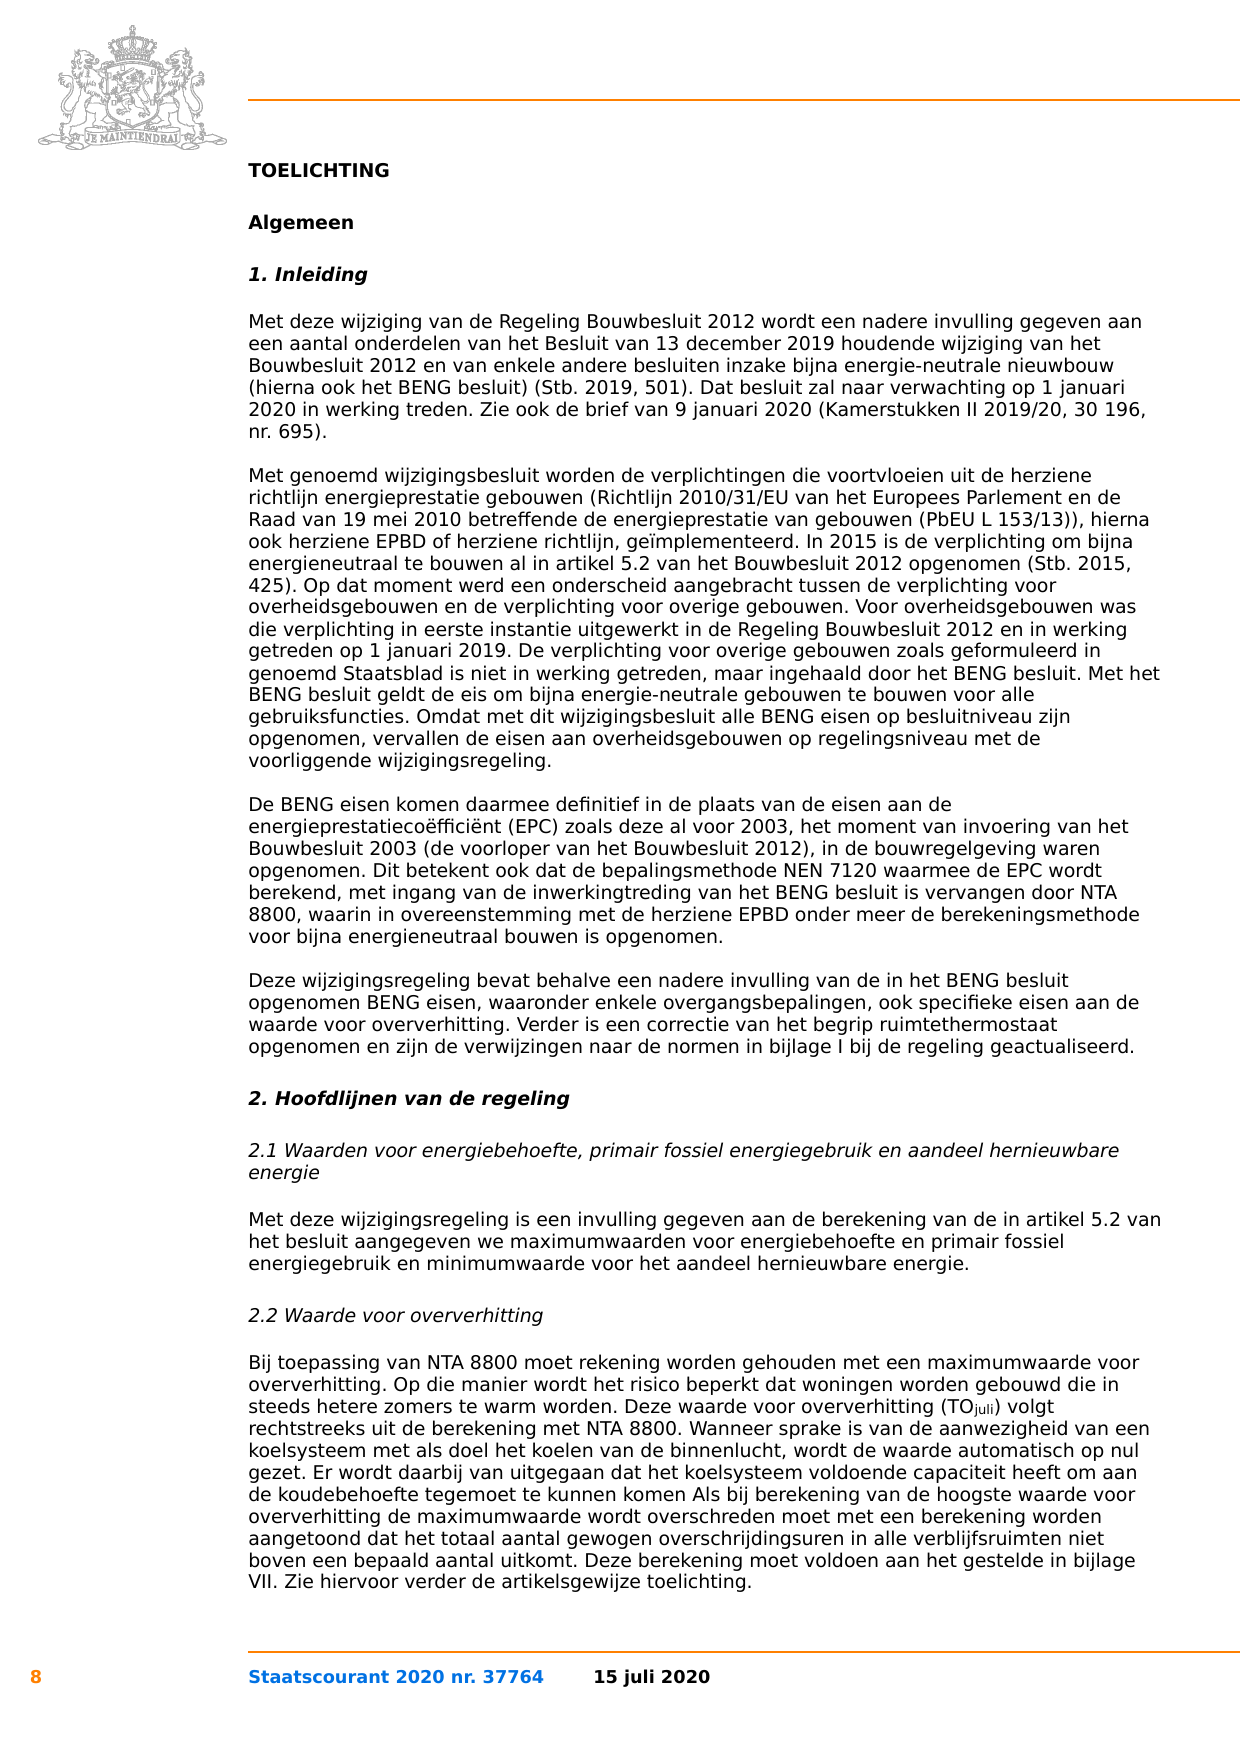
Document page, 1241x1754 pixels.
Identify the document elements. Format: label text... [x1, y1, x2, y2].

subtitle 1. Inleiding [248, 264, 1163, 286]
subtitle 2.2 Waarde voor oververhitting [248, 1305, 1163, 1327]
text Met genoemd wijzigingsbesluit worden de verplichtingen die voortvloeien uit de herziene richtlijn energieprestatie gebouwen (Richtlijn 2010/31/EU van het Europees Parlement en de Raad van 19 mei 2010 betreffende de energieprestatie van gebouwen (PbEU L 153/13)), hierna ook herziene EPBD of herziene richtlijn, geïmplementeerd. In 2015 is de verplichting om bijna energieneutraal te bouwen al in artikel 5.2 van het Bouwbesluit 2012 opgenomen (Stb. 2015, 425). Op dat moment werd een onderscheid aangebracht tussen de verplichting voor overheidsgebouwen en de verplichting voor overige gebouwen. Voor overheidsgebouwen was die verplichting in eerste instantie uitgewerkt in de Regeling Bouwbesluit 2012 en in werking getreden op 1 januari 2019. De verplichting voor overige gebouwen zoals geformuleerd in genoemd Staatsblad is niet in werking getreden, maar ingehaald door het BENG besluit. Met het BENG besluit geldt de eis om bijna energie-neutrale gebouwen te bouwen voor alle gebruiksfuncties. Omdat met dit wijzigingsbesluit alle BENG eisen op besluitniveau zijn opgenomen, vervallen de eisen aan overheidsgebouwen op regelingsniveau met de voorliggende wijzigingsregeling. [248, 464, 1163, 772]
text De BENG eisen komen daarmee definitief in de plaats van de eisen aan de energieprestatiecoëfficiënt (EPC) zoals deze al voor 2003, het moment van invoering van het Bouwbesluit 2003 (de voorloper van het Bouwbesluit 2012), in de bouwregelgeving waren opgenomen. Dit betekent ook dat de bepalingsmethode NEN 7120 waarmee de EPC wordt berekend, met ingang van de inwerkingtreding van het BENG besluit is vervangen door NTA 8800, waarin in overeenstemming met de herziene EPBD onder meer de berekeningsmethode voor bijna energieneutraal bouwen is opgenomen. [248, 794, 1163, 948]
subtitle 2. Hoofdlijnen van de regeling [248, 1088, 1163, 1110]
text Deze wijzigingsregeling bevat behalve een nadere invulling van de in het BENG besluit opgenomen BENG eisen, waaronder enkele overgangsbepalingen, ook specifieke eisen aan de waarde voor oververhitting. Verder is een correctie van het begrip ruimtethermostaat opgenomen en zijn de verwijzingen naar de normen in bijlage I bij de regeling geactualiseerd. [248, 970, 1163, 1058]
text Bij toepassing van NTA 8800 moet rekening worden gehouden met een maximumwaarde voor oververhitting. Op die manier wordt het risico beperkt dat woningen worden gebouwd die in steeds hetere zomers te warm worden. Deze waarde voor oververhitting (TOjuli) volgt rechtstreeks uit de berekening met NTA 8800. Wanneer sprake is van de aanwezigheid van een koelsysteem met als doel het koelen van de binnenlucht, wordt de waarde automatisch op nul gezet. Er wordt daarbij van uitgegaan dat het koelsysteem voldoende capaciteit heeft om aan de koudebehoefte tegemoet te kunnen komen Als bij berekening van de hoogste waarde voor oververhitting de maximumwaarde wordt overschreden moet met een berekening worden aangetoond dat het totaal aantal gewogen overschrijdingsuren in alle verblijfsruimten niet boven een bepaald aantal uitkomt. Deze berekening moet voldoen aan het gestelde in bijlage VII. Zie hiervoor verder de artikelsgewijze toelichting. [248, 1352, 1163, 1593]
subtitle 2.1 Waarden voor energiebehoefte, primair fossiel energiegebruik en aandeel hernieuwbare energie [248, 1140, 1163, 1184]
subtitle TOELICHTING [248, 160, 1163, 182]
subtitle Algemeen [248, 212, 1163, 234]
picture [38, 25, 227, 150]
text Met deze wijziging van de Regeling Bouwbesluit 2012 wordt een nadere invulling gegeven aan een aantal onderdelen van het Besluit van 13 december 2019 houdende wijziging van het Bouwbesluit 2012 en van enkele andere besluiten inzake bijna energie-neutrale nieuwbouw (hierna ook het BENG besluit) (Stb. 2019, 501). Dat besluit zal naar verwachting op 1 januari 2020 in werking treden. Zie ook de brief van 9 januari 2020 (Kamerstukken II 2019/20, 30 196, nr. 695). [248, 311, 1163, 443]
text Met deze wijzigingsregeling is een invulling gegeven aan de berekening van de in artikel 5.2 van het besluit aangegeven we maximumwaarden voor energiebehoefte en primair fossiel energiegebruik en minimumwaarde voor het aandeel hernieuwbare energie. [248, 1209, 1163, 1275]
